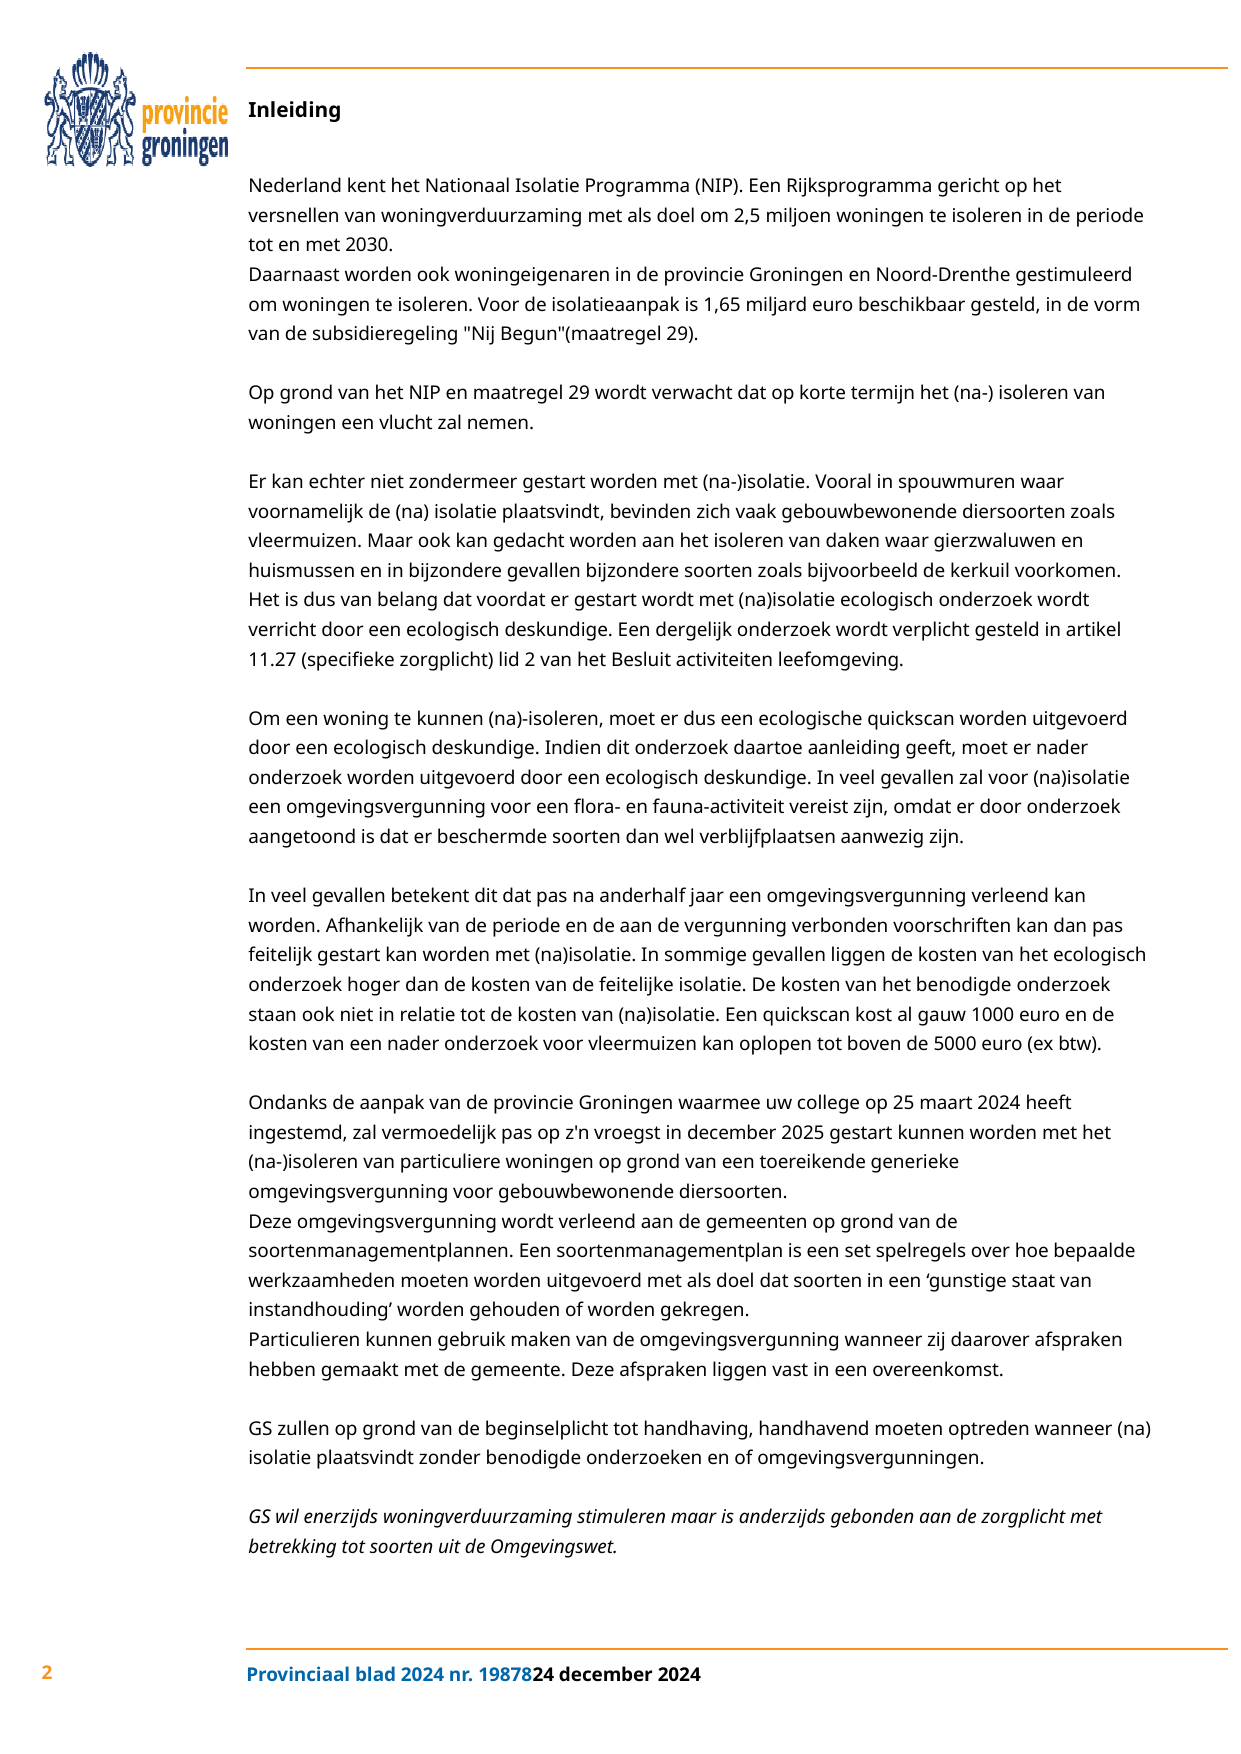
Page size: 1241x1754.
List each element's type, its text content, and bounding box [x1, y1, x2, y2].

text Particulieren kunnen gebruik maken van de omgevingsvergunning wanneer zij daarover afspraken hebben gemaakt met de gemeente. Deze afspraken liggen vast in een overeenkomst. [248, 1326, 1152, 1382]
text Inleiding [248, 95, 1152, 123]
text Nederland kent het Nationaal Isolatie Programma (NIP). Een Rijksprogramma gericht op het versnellen van woningverduurzaming met als doel om 2,5 miljoen woningen te isoleren in de periode tot en met 2030. [248, 172, 1152, 257]
picture [41, 47, 231, 172]
text Deze omgevingsvergunning wordt verleend aan de gemeenten op grond van de soortenmanagementplannen. Een soortenmanagementplan is een set spelregels over hoe bepaalde werkzaamheden moeten worden uitgevoerd met als doel dat soorten in een ‘gunstige staat van instandhouding’ worden gehouden of worden gekregen. [248, 1208, 1152, 1322]
text Om een woning te kunnen (na)-isoleren, moet er dus een ecologische quickscan worden uitgevoerd door een ecologisch deskundige. Indien dit onderzoek daartoe aanleiding geeft, moet er nader onderzoek worden uitgevoerd door een ecologisch deskundige. In veel gevallen zal voor (na)isolatie een omgevingsvergunning voor een flora- en fauna-activiteit vereist zijn, omdat er door onderzoek aangetoond is dat er beschermde soorten dan wel verblijfplaatsen aanwezig zijn. [248, 705, 1152, 849]
text Het is dus van belang dat voordat er gestart wordt met (na)isolatie ecologisch onderzoek wordt verricht door een ecologisch deskundige. Een dergelijk onderzoek wordt verplicht gesteld in artikel 11.27 (specifieke zorgplicht) lid 2 van het Besluit activiteiten leefomgeving. [248, 587, 1152, 672]
text Op grond van het NIP en maatregel 29 wordt verwacht dat op korte termijn het (na-) isoleren van woningen een vlucht zal nemen. [248, 379, 1152, 435]
text GS wil enerzijds woningverduurzaming stimuleren maar is anderzijds gebonden aan de zorgplicht met betrekking tot soorten uit de Omgevingswet. [248, 1504, 1152, 1559]
text Er kan echter niet zondermeer gestart worden met (na-)isolatie. Vooral in spouwmuren waar voornamelijk de (na) isolatie plaatsvindt, bevinden zich vaak gebouwbewonende diersoorten zoals vleermuizen. Maar ook kan gedacht worden aan het isoleren van daken waar gierzwaluwen en huismussen en in bijzondere gevallen bijzondere soorten zoals bijvoorbeeld de kerkuil voorkomen. [248, 468, 1152, 583]
text In veel gevallen betekent dit dat pas na anderhalf jaar een omgevingsvergunning verleend kan worden. Afhankelijk van de periode en de aan de vergunning verbonden voorschriften kan dan pas feitelijk gestart kan worden met (na)isolatie. In sommige gevallen liggen de kosten van het ecologisch onderzoek hoger dan de kosten van de feitelijke isolatie. De kosten van het benodigde onderzoek staan ook niet in relatie tot de kosten van (na)isolatie. Een quickscan kost al gauw 1000 euro en de kosten van een nader onderzoek voor vleermuizen kan oplopen tot boven de 5000 euro (ex btw). [248, 882, 1152, 1056]
text GS zullen op grond van de beginselplicht tot handhaving, handhavend moeten optreden wanneer (na) isolatie plaatsvindt zonder benodigde onderzoeken en of omgevingsvergunningen. [248, 1415, 1152, 1470]
text Daarnaast worden ook woningeigenaren in de provincie Groningen en Noord-Drenthe gestimuleerd om woningen te isoleren. Voor de isolatieaanpak is 1,65 miljard euro beschikbaar gesteld, in de vorm van de subsidieregeling "Nij Begun"(maatregel 29). [248, 261, 1152, 346]
text Ondanks de aanpak van de provincie Groningen waarmee uw college op 25 maart 2024 heeft ingestemd, zal vermoedelijk pas op z'n vroegst in december 2025 gestart kunnen worden met het (na-)isoleren van particuliere woningen op grond van een toereikende generieke omgevingsvergunning voor gebouwbewonende diersoorten. [248, 1089, 1152, 1204]
